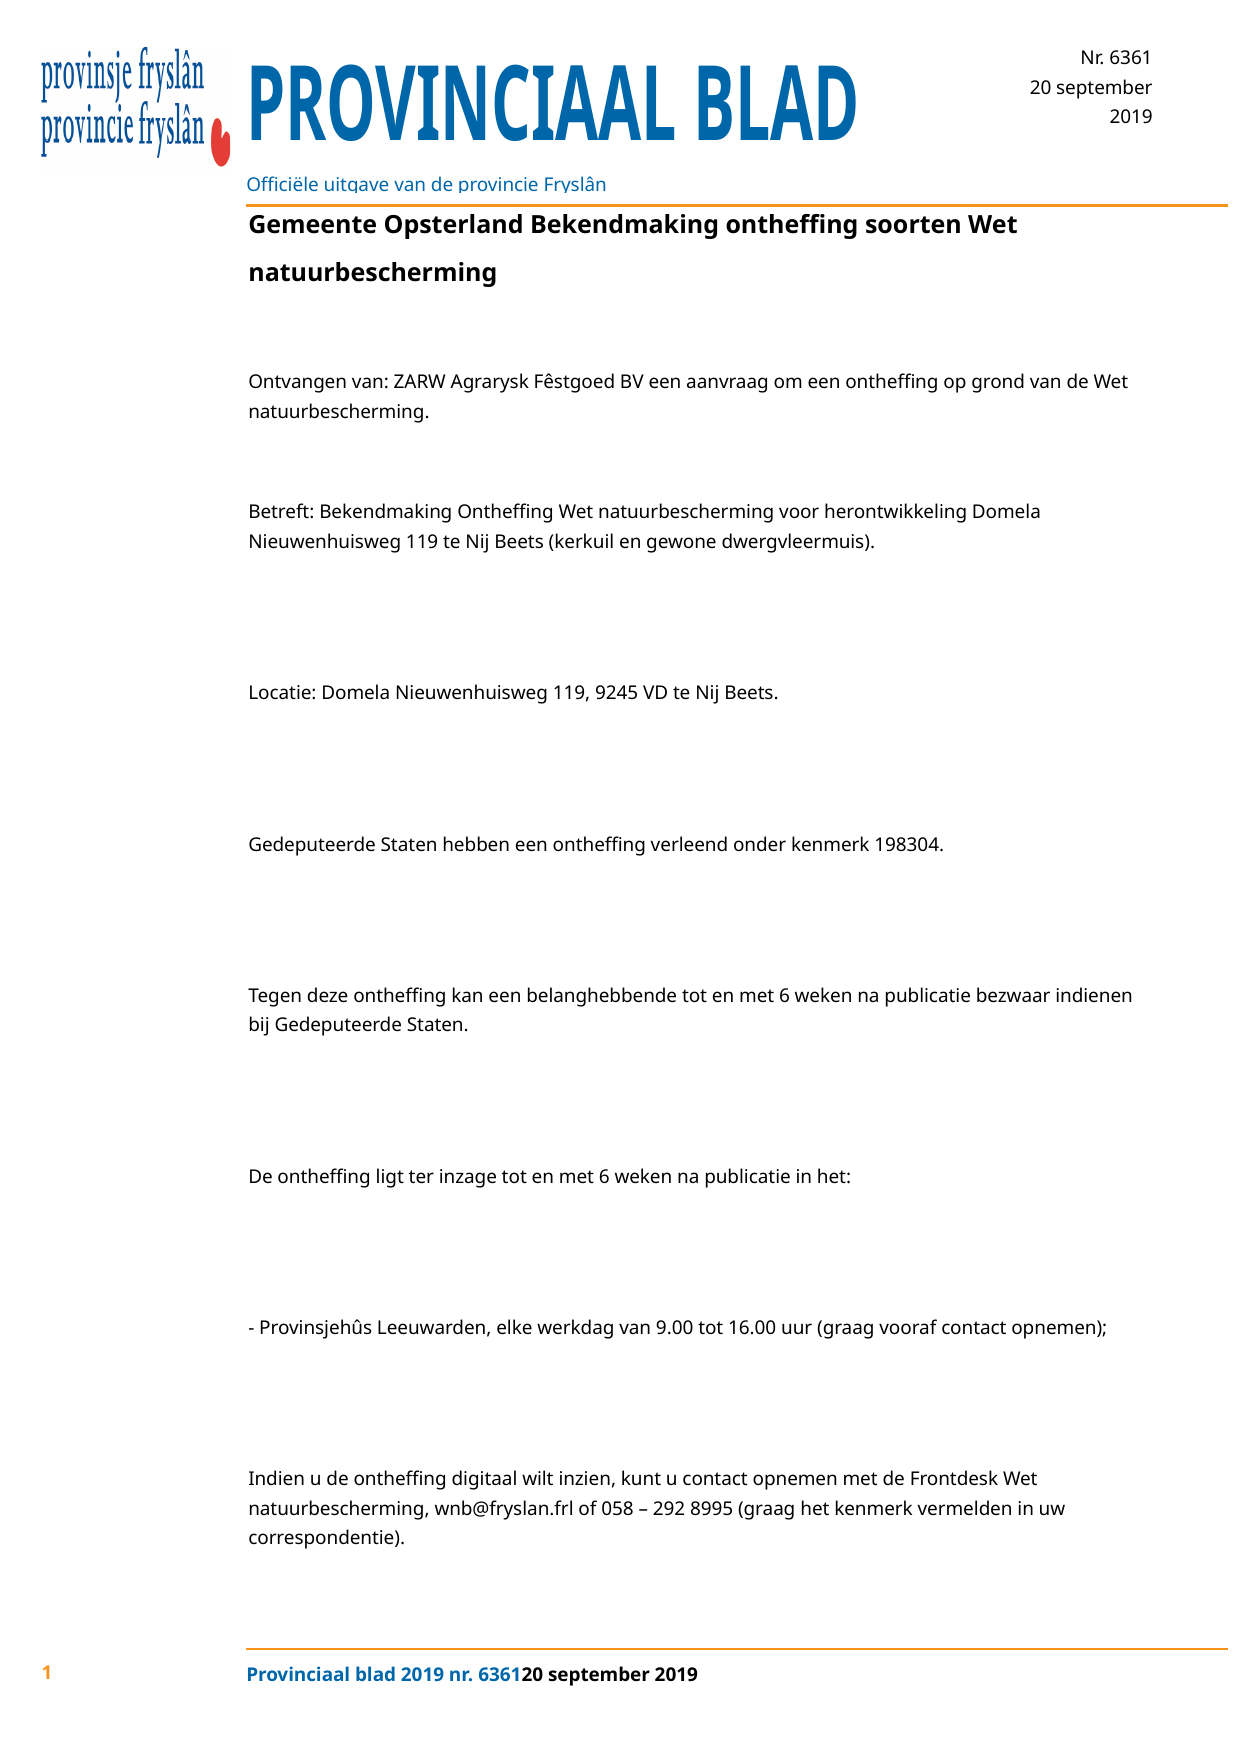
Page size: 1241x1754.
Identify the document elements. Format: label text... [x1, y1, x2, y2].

picture [41, 47, 231, 172]
text Tegen deze ontheffing kan een belanghebbende tot en met 6 weken na publicatie bezwaar indienen bij Gedeputeerde Staten. [248, 982, 1152, 1037]
text Gemeente Opsterland Bekendmaking ontheffing soorten Wet natuurbescherming [248, 207, 1152, 288]
text Gedeputeerde Staten hebben een ontheffing verleend onder kenmerk 198304. [248, 831, 1152, 857]
text De ontheffing ligt ter inzage tot en met 6 weken na publicatie in het: [248, 1163, 1152, 1189]
text Ontvangen van: ZARW Agrarysk Fêstgoed BV een aanvraag om een ontheffing op grond van de Wet natuurbescherming. [248, 368, 1152, 424]
text Locatie: Domela Nieuwenhuisweg 119, 9245 VD te Nij Beets. [248, 679, 1152, 705]
text Betreft: Bekendmaking Ontheffing Wet natuurbescherming voor herontwikkeling Domela Nieuwenhuisweg 119 te Nij Beets (kerkuil en gewone dwergvleermuis). [248, 499, 1152, 554]
text Indien u de ontheffing digitaal wilt inzien, kunt u contact opnemen met de Frontdesk Wet natuurbescherming, wnb@fryslan.frl of 058 – 292 8995 (graag het kenmerk vermelden in uw correspondentie). [248, 1465, 1152, 1550]
text - Provinsjehûs Leeuwarden, elke werkdag van 9.00 tot 16.00 uur (graag vooraf contact opnemen); [248, 1314, 1152, 1340]
